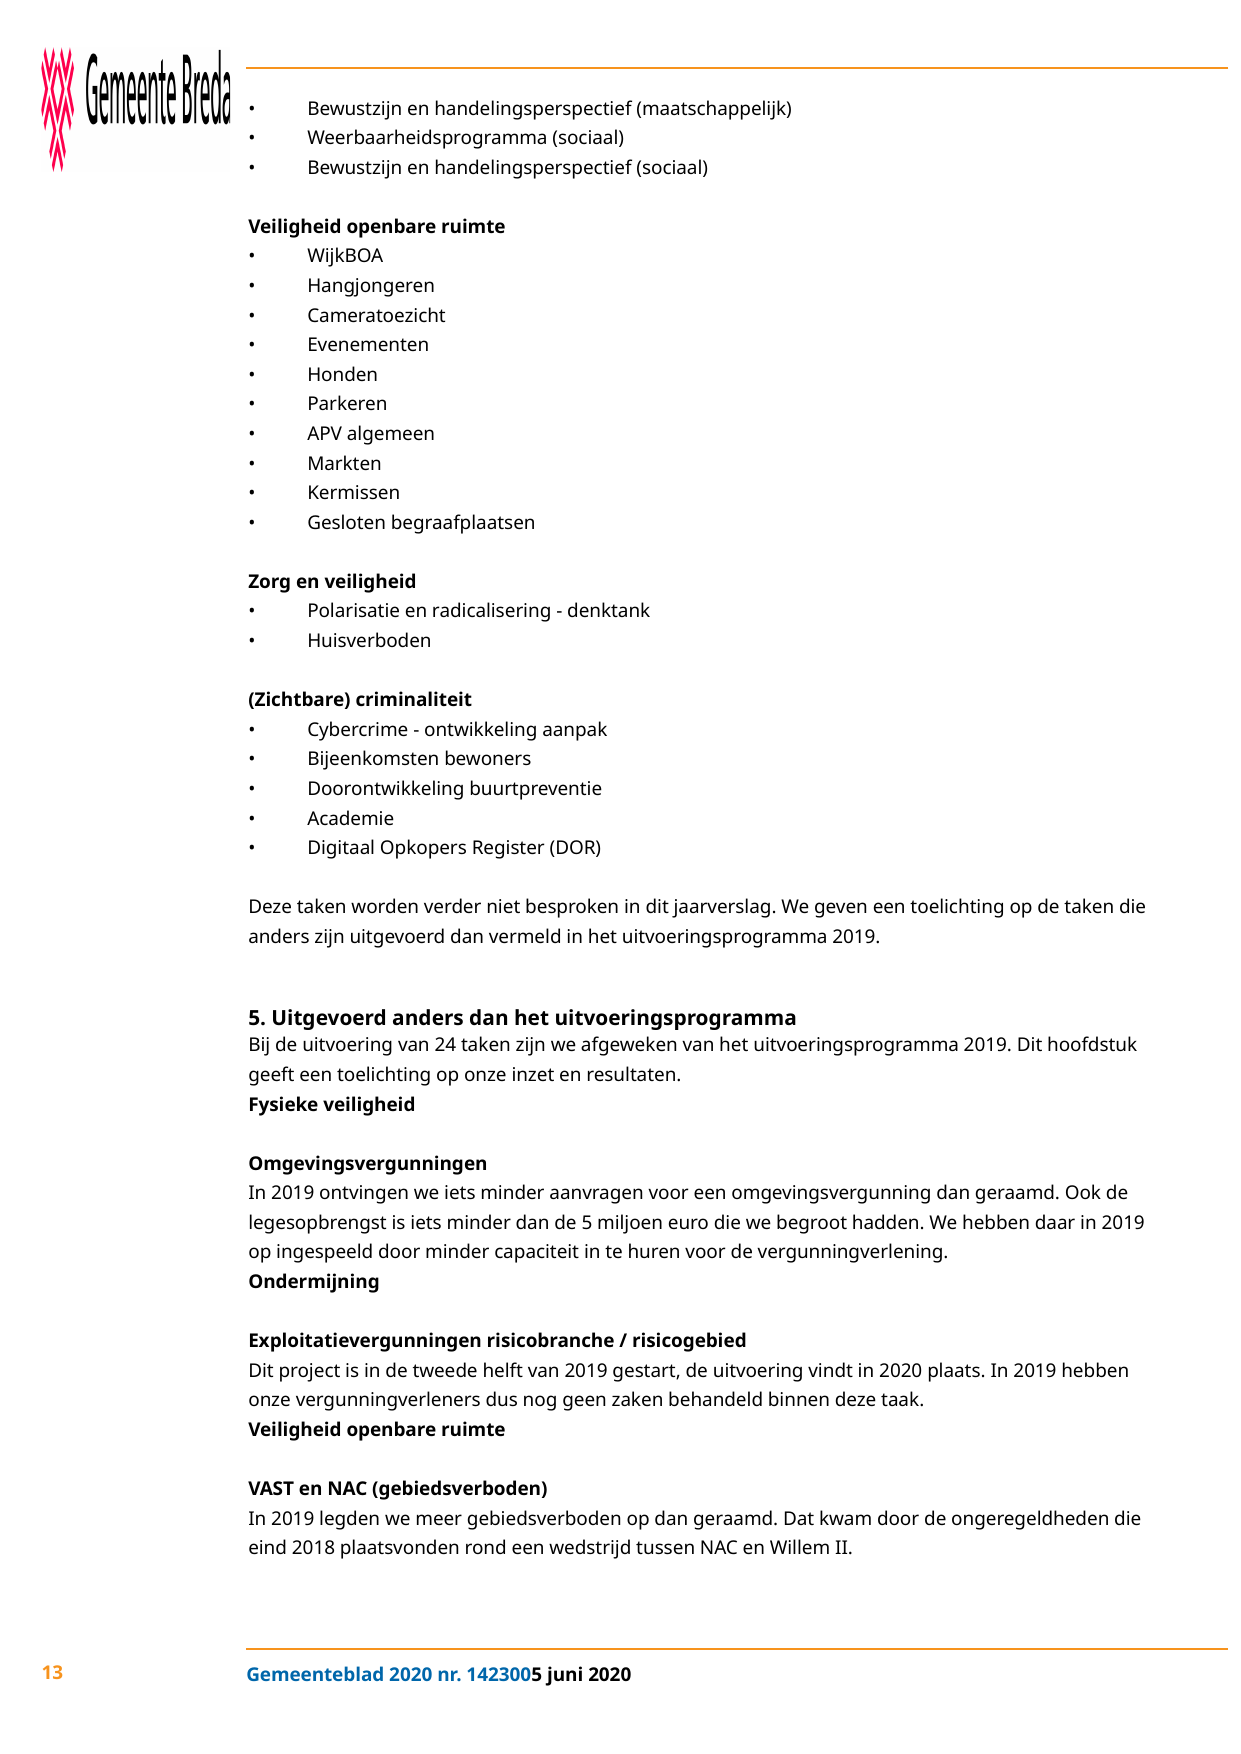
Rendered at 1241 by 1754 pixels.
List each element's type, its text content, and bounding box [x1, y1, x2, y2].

list Bewustzijn en handelingsperspectief (sociaal) [248, 154, 1152, 180]
text Exploitatievergunningen risicobranche / risicogebied [248, 1327, 1152, 1353]
picture [41, 47, 231, 172]
list Cybercrime - ontwikkeling aanpak [248, 716, 1152, 742]
text In 2019 legden we meer gebiedsverboden op dan geraamd. Dat kwam door de ongeregeldheden die eind 2018 plaatsvonden rond een wedstrijd tussen NAC en Willem II. [248, 1505, 1152, 1560]
list APV algemeen [248, 420, 1152, 446]
list Markten [248, 450, 1152, 476]
text (Zichtbare) criminaliteit [248, 686, 1152, 712]
list Academie [248, 805, 1152, 831]
text Dit project is in de tweede helft van 2019 gestart, de uitvoering vindt in 2020 plaats. In 2019 hebben onze vergunningverleners dus nog geen zaken behandeld binnen deze taak. [248, 1357, 1152, 1412]
list Digitaal Opkopers Register (DOR) [248, 834, 1152, 860]
list Cameratoezicht [248, 302, 1152, 328]
text 5. Uitgevoerd anders dan het uitvoeringsprogramma [248, 1003, 1152, 1032]
text In 2019 ontvingen we iets minder aanvragen voor een omgevingsvergunning dan geraamd. Ook de legesopbrengst is iets minder dan de 5 miljoen euro die we begroot hadden. We hebben daar in 2019 op ingespeeld door minder capaciteit in te huren voor de vergunningverlening. [248, 1179, 1152, 1264]
text Veiligheid openbare ruimte [248, 213, 1152, 239]
text Ondermijning [248, 1268, 1152, 1294]
text Deze taken worden verder niet besproken in dit jaarverslag. We geven een toelichting op de taken die anders zijn uitgevoerd dan vermeld in het uitvoeringsprogramma 2019. [248, 893, 1152, 949]
list Bewustzijn en handelingsperspectief (maatschappelijk) [248, 95, 1152, 121]
list Huisverboden [248, 627, 1152, 653]
list Evenementen [248, 331, 1152, 357]
text Veiligheid openbare ruimte [248, 1416, 1152, 1442]
list Gesloten begraafplaatsen [248, 509, 1152, 535]
list Bijeenkomsten bewoners [248, 746, 1152, 771]
list Parkeren [248, 391, 1152, 416]
text Zorg en veiligheid [248, 568, 1152, 594]
list Doorontwikkeling buurtpreventie [248, 775, 1152, 801]
list Polarisatie en radicalisering - denktank [248, 598, 1152, 623]
list Kermissen [248, 479, 1152, 505]
text Bij de uitvoering van 24 taken zijn we afgeweken van het uitvoeringsprogramma 2019. Dit hoofdstuk geeft een toelichting op onze inzet en resultaten. [248, 1032, 1152, 1087]
list WijkBOA [248, 243, 1152, 268]
list Hangjongeren [248, 272, 1152, 298]
text Fysieke veiligheid [248, 1091, 1152, 1116]
text VAST en NAC (gebiedsverboden) [248, 1475, 1152, 1501]
list Honden [248, 361, 1152, 387]
list Weerbaarheidsprogramma (sociaal) [248, 124, 1152, 150]
text Omgevingsvergunningen [248, 1150, 1152, 1176]
